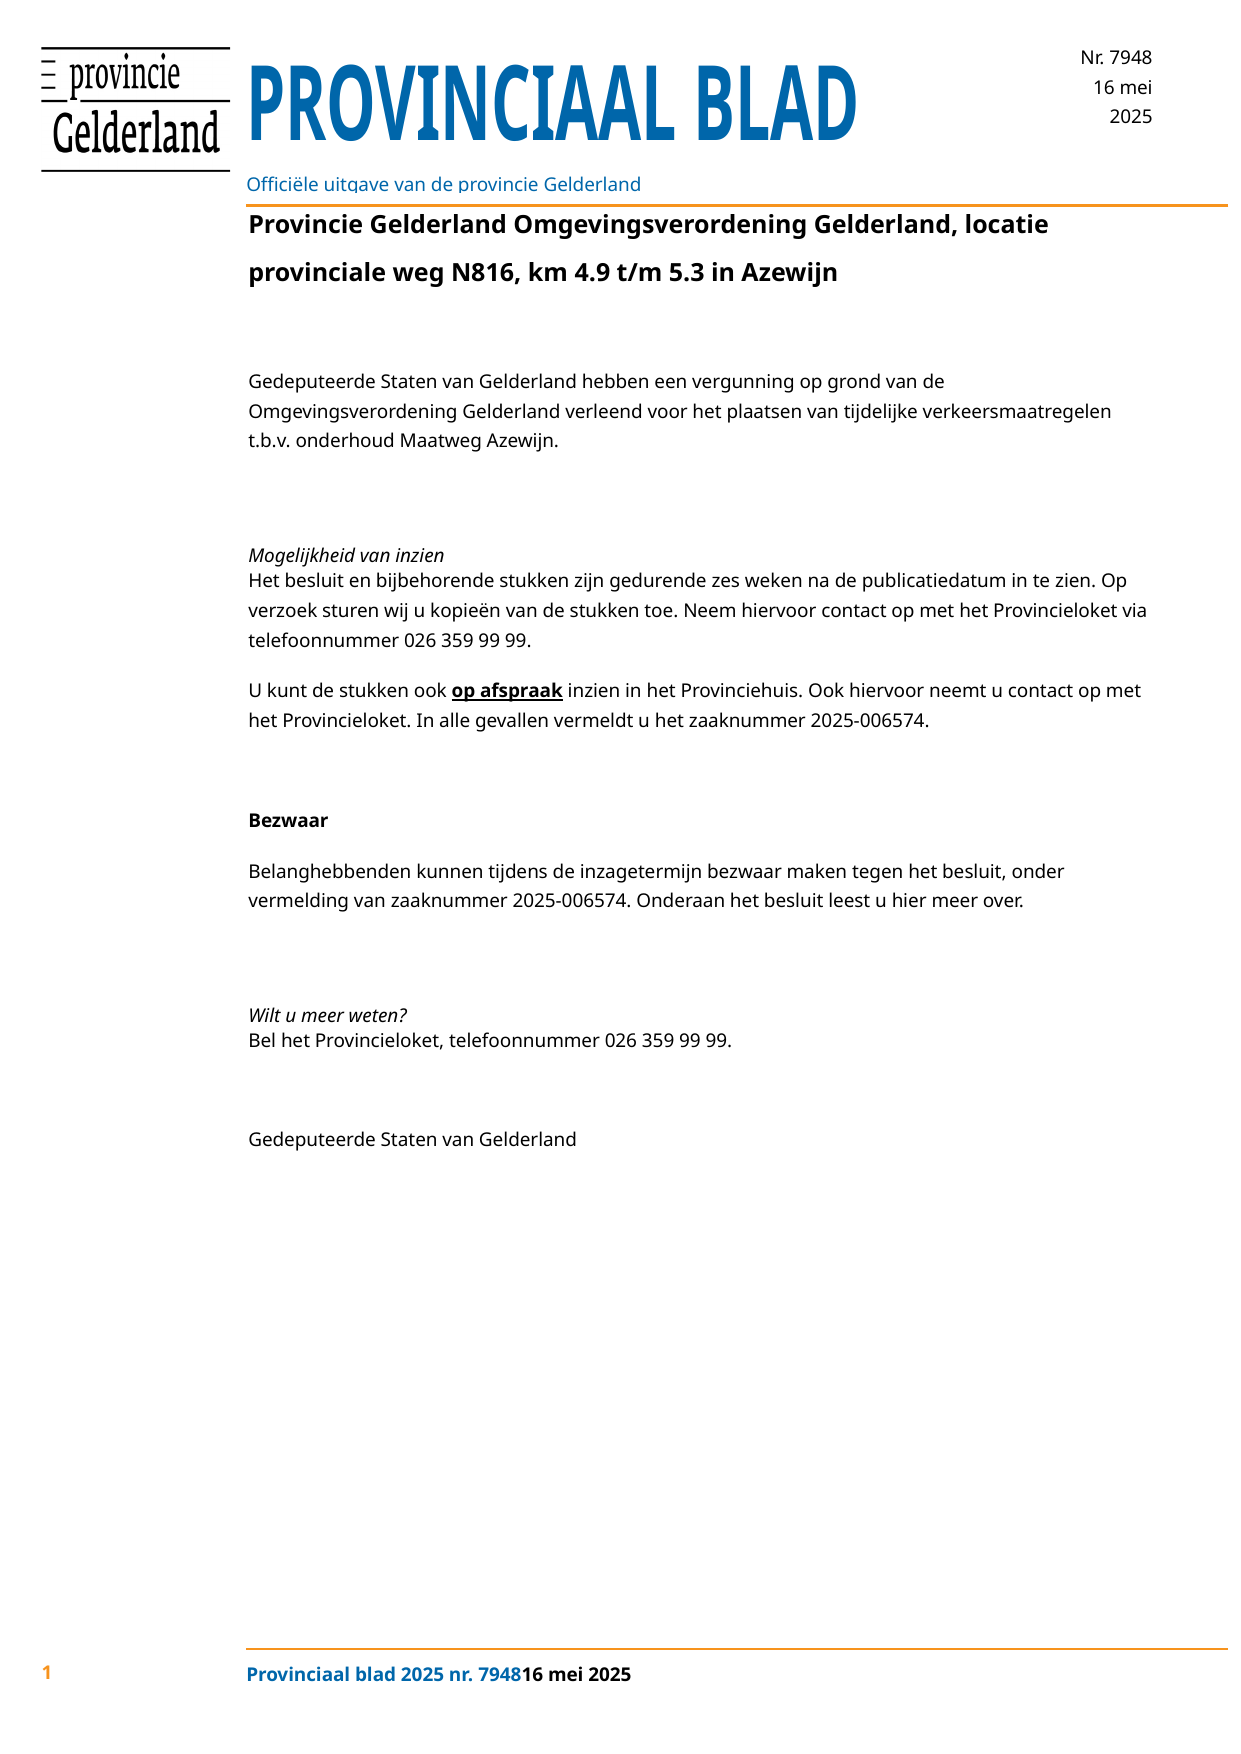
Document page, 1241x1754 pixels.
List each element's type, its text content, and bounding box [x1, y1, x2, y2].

text Mogelijkheid van inzien [248, 542, 1152, 568]
text Belanghebbenden kunnen tijdens de inzagetermijn bezwaar maken tegen het besluit, onder vermelding van zaaknummer 2025-006574. Onderaan het besluit leest u hier meer over. [248, 858, 1152, 913]
text Het besluit en bijbehorende stukken zijn gedurende zes weken na de publicatiedatum in te zien. Op verzoek sturen wij u kopieën van de stukken toe. Neem hiervoor contact op met het Provincieloket via telefoonnummer 026 359 99 99. [248, 568, 1152, 652]
text Gedeputeerde Staten van Gelderland [248, 1126, 1152, 1152]
text U kunt de stukken ook op afspraak inzien in het Provinciehuis. Ook hiervoor neemt u contact op met het Provincieloket. In alle gevallen vermeldt u het zaaknummer 2025-006574. [248, 677, 1152, 732]
text Bel het Provincieloket, telefoonnummer 026 359 99 99. [248, 1028, 1152, 1053]
text Gedeputeerde Staten van Gelderland hebben een vergunning op grond van de Omgevingsverordening Gelderland verleend voor het plaatsen van tijdelijke verkeersmaatregelen t.b.v. onderhoud Maatweg Azewijn. [248, 368, 1152, 453]
text Provincie Gelderland Omgevingsverordening Gelderland, locatie provinciale weg N816, km 4.9 t/m 5.3 in Azewijn [248, 207, 1152, 288]
text Bezwaar [248, 808, 1152, 833]
picture [41, 47, 231, 172]
text Wilt u meer weten? [248, 1002, 1152, 1028]
